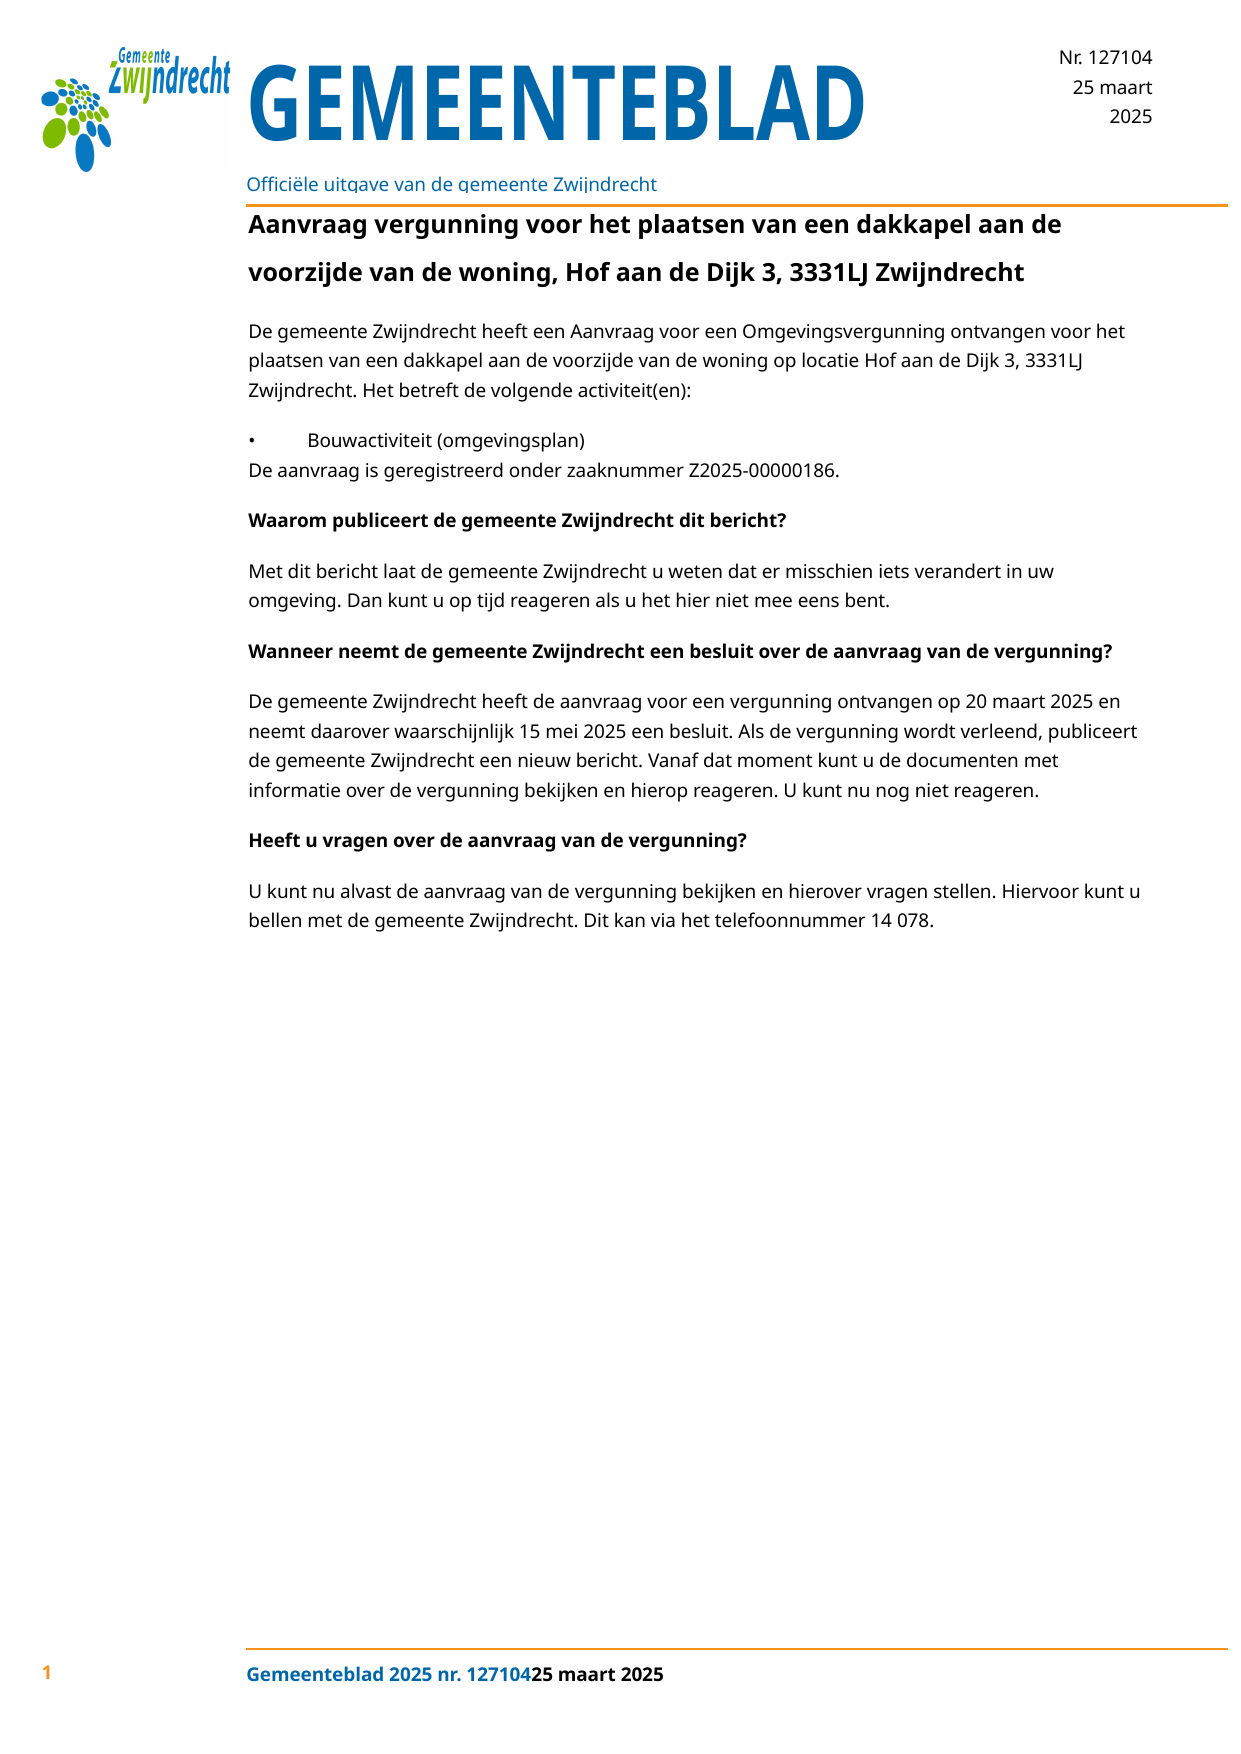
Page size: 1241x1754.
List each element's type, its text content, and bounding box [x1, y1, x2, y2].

text Wanneer neemt de gemeente Zwijndrecht een besluit over de aanvraag van de vergunning? [248, 638, 1152, 664]
text De aanvraag is geregistreerd onder zaaknummer Z2025-00000186. [248, 457, 1152, 483]
list Bouwactiviteit (omgevingsplan) [248, 427, 1152, 453]
text U kunt nu alvast de aanvraag van de vergunning bekijken en hierover vragen stellen. Hiervoor kunt u bellen met de gemeente Zwijndrecht. Dit kan via het telefoonnummer 14 078. [248, 878, 1152, 933]
text Heeft u vragen over de aanvraag van de vergunning? [248, 827, 1152, 853]
text Waarom publiceert de gemeente Zwijndrecht dit bericht? [248, 507, 1152, 533]
text Met dit bericht laat de gemeente Zwijndrecht u weten dat er misschien iets verandert in uw omgeving. Dan kunt u op tijd reageren als u het hier niet mee eens bent. [248, 558, 1152, 613]
text De gemeente Zwijndrecht heeft een Aanvraag voor een Omgevingsvergunning ontvangen voor het plaatsen van een dakkapel aan de voorzijde van de woning op locatie Hof aan de Dijk 3, 3331LJ Zwijndrecht. Het betreft de volgende activiteit(en): [248, 318, 1152, 403]
text De gemeente Zwijndrecht heeft de aanvraag voor een vergunning ontvangen op 20 maart 2025 en neemt daarover waarschijnlijk 15 mei 2025 een besluit. Als de vergunning wordt verleend, publiceert de gemeente Zwijndrecht een nieuw bericht. Vanaf dat moment kunt u de documenten met informatie over de vergunning bekijken en hierop reageren. U kunt nu nog niet reageren. [248, 688, 1152, 803]
picture [41, 47, 231, 172]
text Aanvraag vergunning voor het plaatsen van een dakkapel aan de voorzijde van de woning, Hof aan de Dijk 3, 3331LJ Zwijndrecht [248, 207, 1152, 288]
